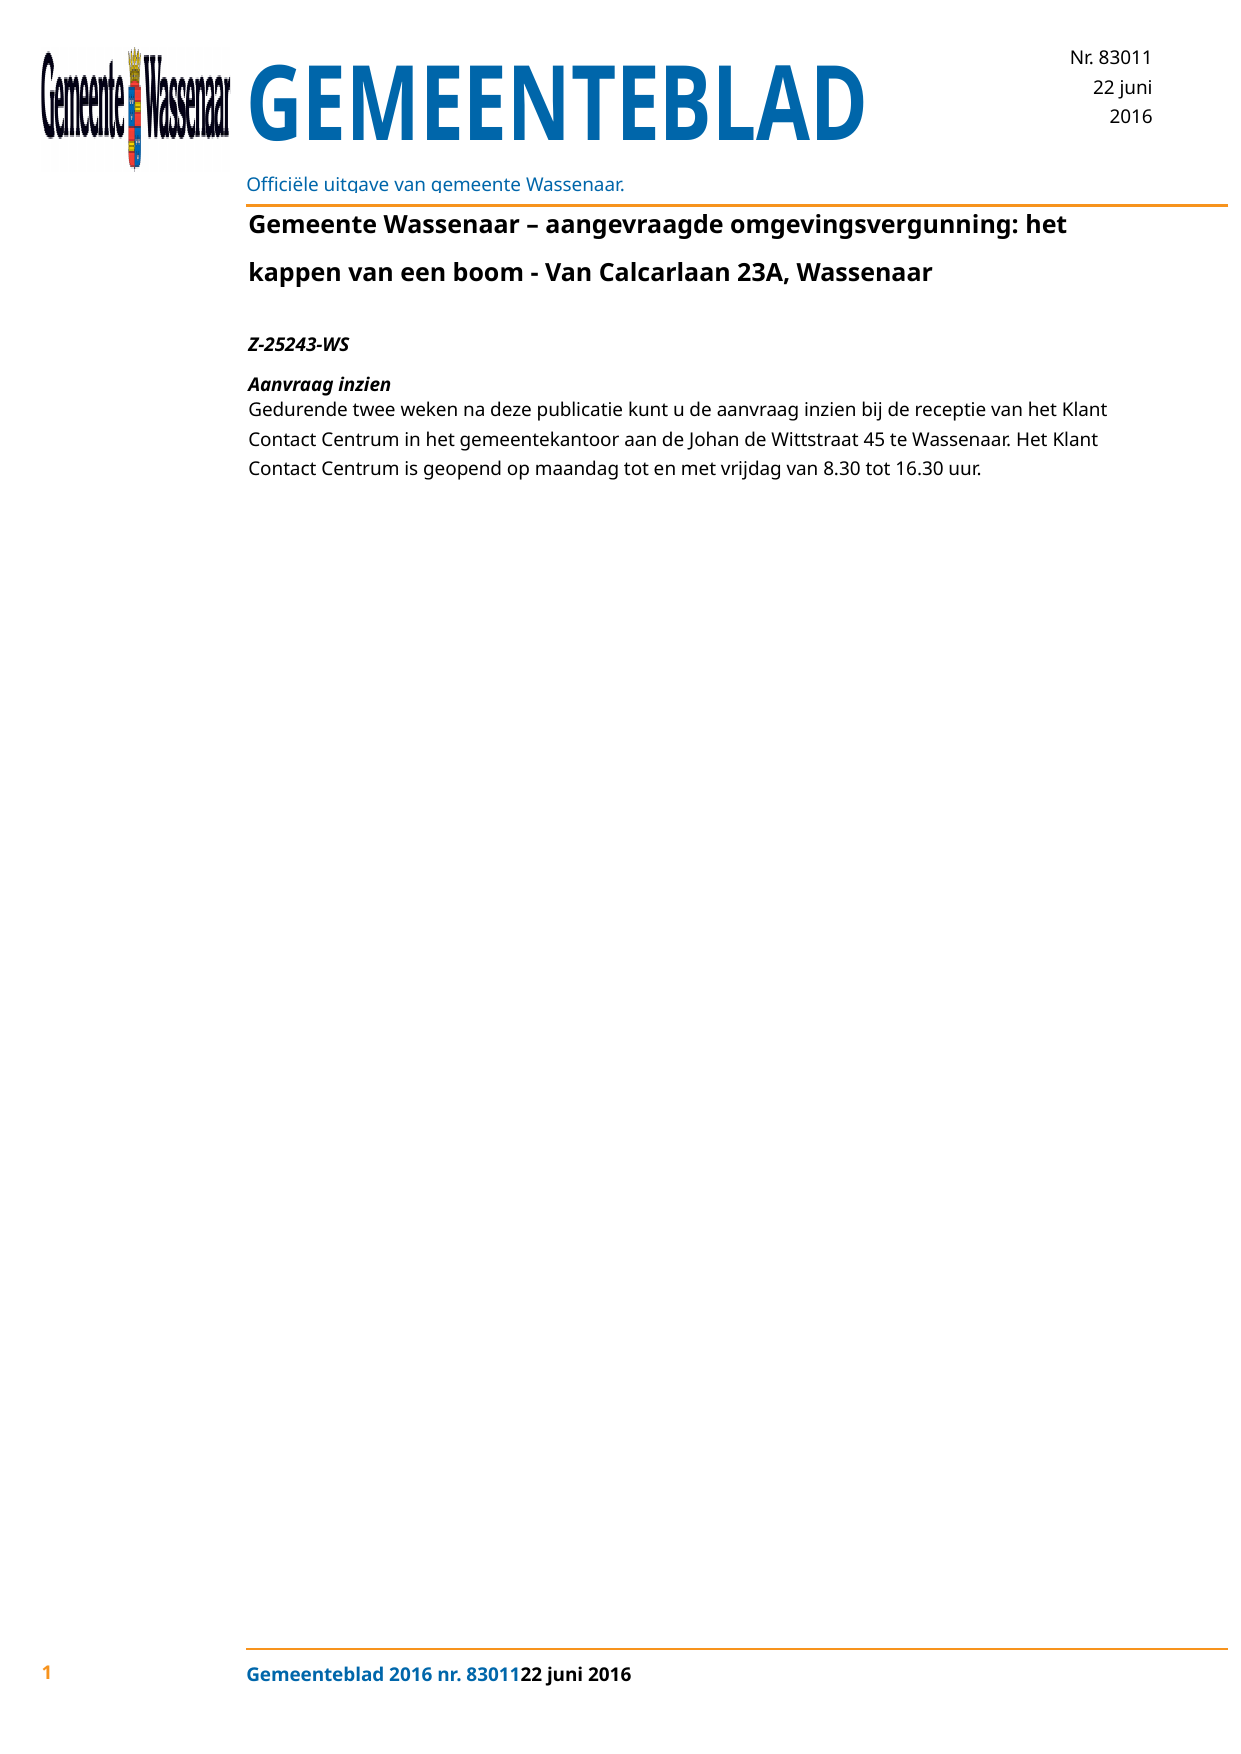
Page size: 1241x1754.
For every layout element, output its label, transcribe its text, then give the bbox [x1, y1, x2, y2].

text Gedurende twee weken na deze publicatie kunt u de aanvraag inzien bij de receptie van het Klant Contact Centrum in het gemeentekantoor aan de Johan de Wittstraat 45 te Wassenaar. Het Klant Contact Centrum is geopend op maandag tot en met vrijdag van 8.30 tot 16.30 uur. [248, 396, 1152, 481]
picture [41, 47, 231, 172]
text Aanvraag inzien [248, 371, 1152, 396]
text Z-25243-WS [248, 331, 1152, 357]
text Gemeente Wassenaar – aangevraagde omgevingsvergunning: het kappen van een boom - Van Calcarlaan 23A, Wassenaar [248, 207, 1152, 288]
